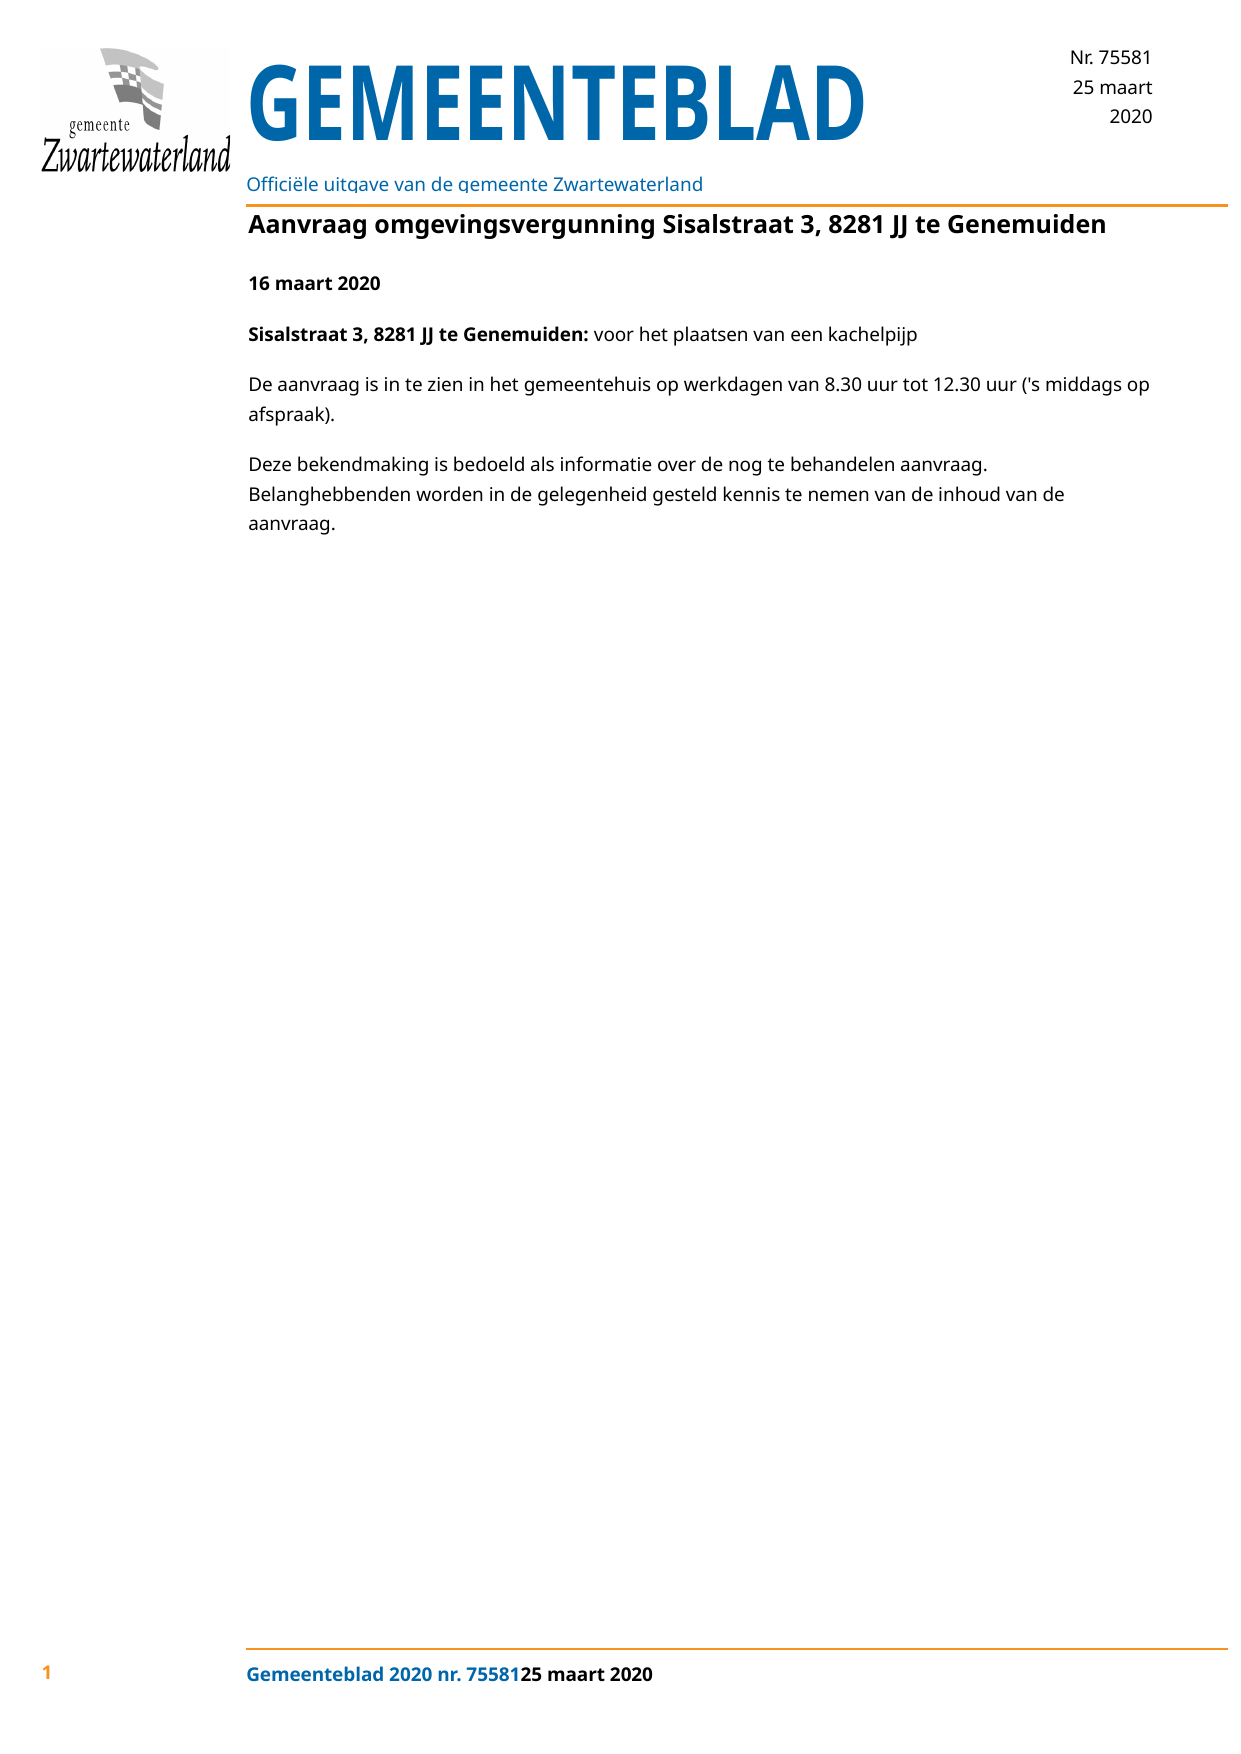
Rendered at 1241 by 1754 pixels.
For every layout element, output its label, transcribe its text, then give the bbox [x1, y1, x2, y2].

text 16 maart 2020 [248, 270, 1152, 296]
text Aanvraag omgevingsvergunning Sisalstraat 3, 8281 JJ te Genemuiden [248, 207, 1152, 241]
text Sisalstraat 3, 8281 JJ te Genemuiden: voor het plaatsen van een kachelpijp [248, 321, 1152, 346]
picture [41, 47, 231, 172]
text De aanvraag is in te zien in het gemeentehuis op werkdagen van 8.30 uur tot 12.30 uur ('s middags op afspraak). [248, 371, 1152, 426]
text Deze bekendmaking is bedoeld als informatie over de nog te behandelen aanvraag. Belanghebbenden worden in de gelegenheid gesteld kennis te nemen van de inhoud van de aanvraag. [248, 451, 1152, 536]
